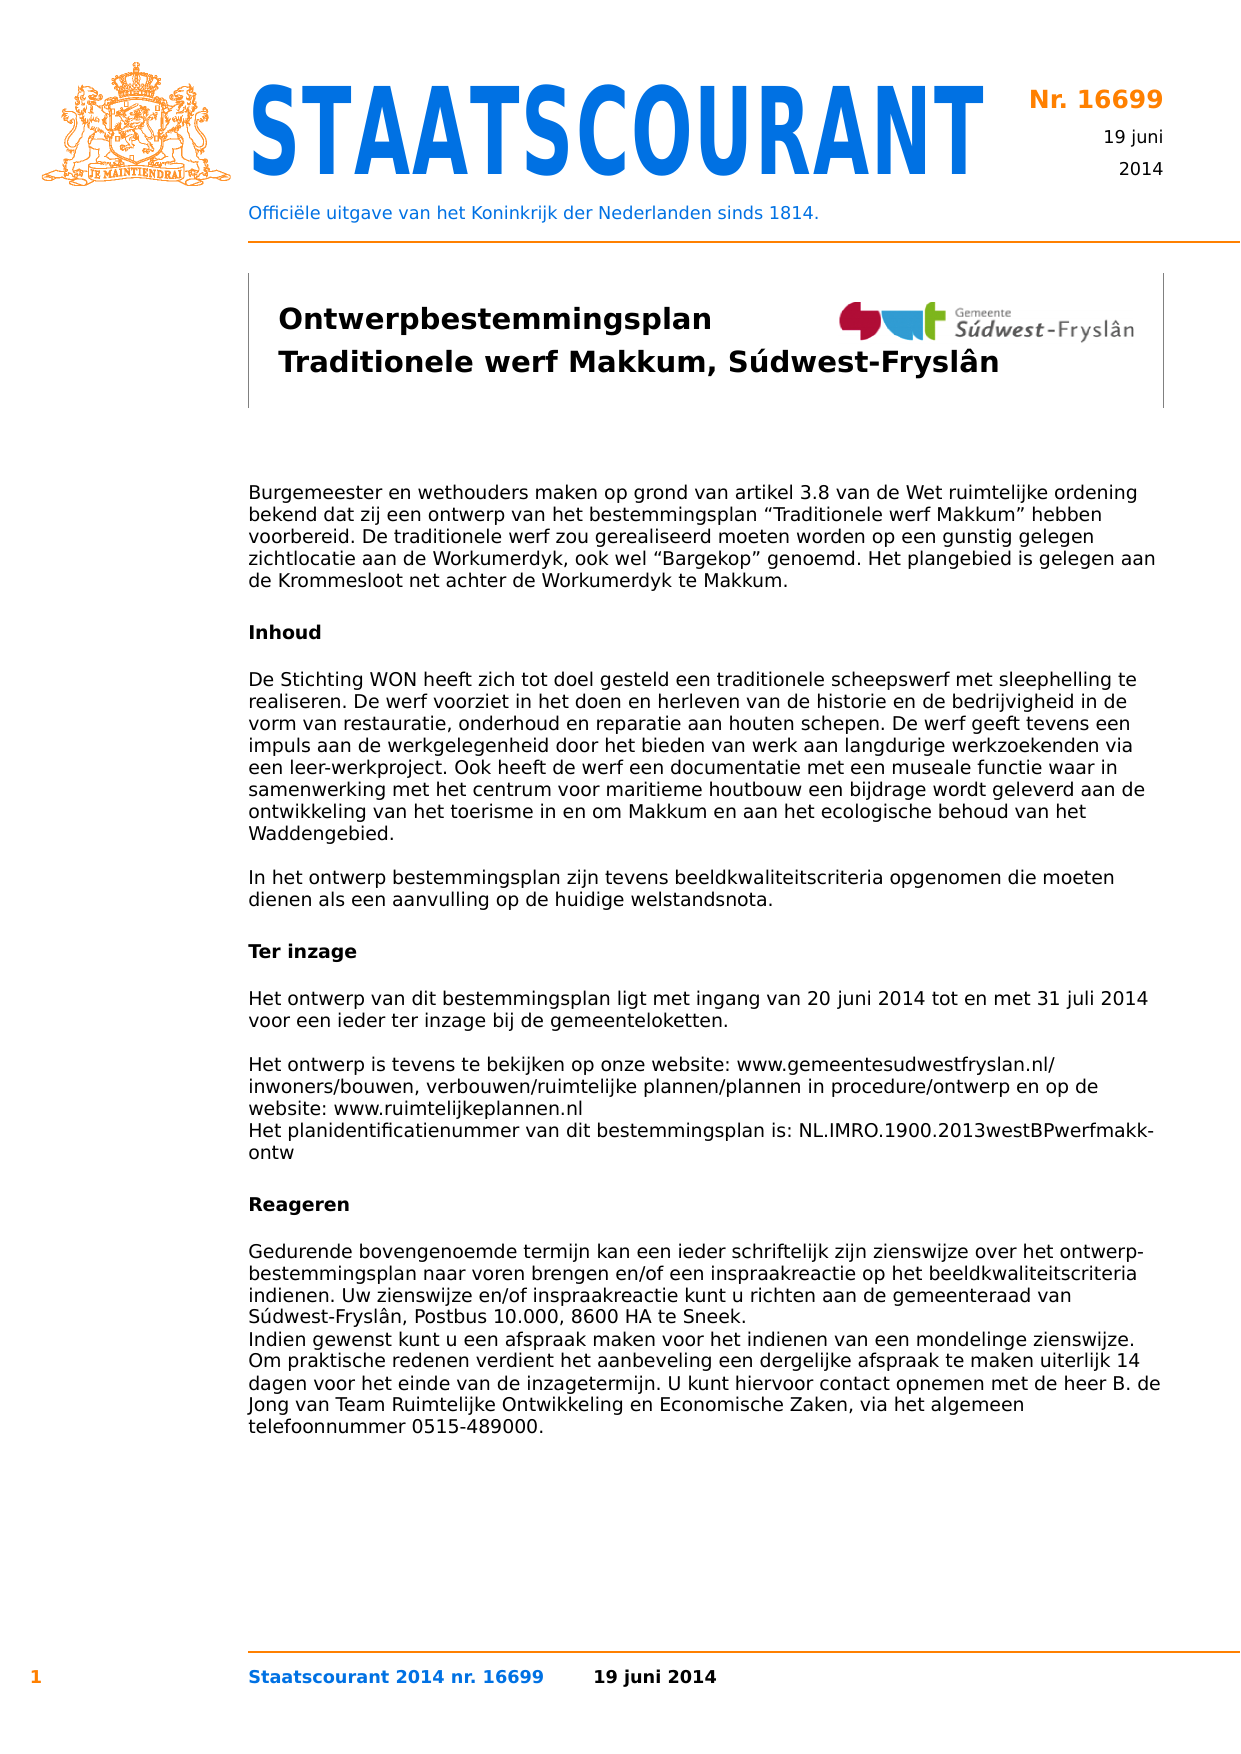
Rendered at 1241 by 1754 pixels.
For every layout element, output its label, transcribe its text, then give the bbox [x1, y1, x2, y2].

table_cell 2014 [998, 153, 1240, 203]
text Het ontwerp van dit bestemmingsplan ligt met ingang van 20 juni 2014 tot en met 31 juli 2014 voor een ieder ter inzage bij de gemeenteloketten. [248, 988, 1163, 1032]
text Het planidentificatienummer van dit bestemmingsplan is: NL.IMRO.1900.2013westBPwerfmakk-ontw [248, 1119, 1163, 1163]
table_header [25, 62, 248, 241]
subtitle Ontwerpbestemmingsplan Traditionele werf Makkum, Súdwest-Fryslân [249, 273, 1163, 408]
text Indien gewenst kunt u een afspraak maken voor het indienen van een mondelinge zienswijze. Om praktische redenen verdient het aanbeveling een dergelijke afspraak te maken uiterlijk 14 dagen voor het einde van de inzagetermijn. U kunt hiervoor contact opnemen met de heer B. de Jong van Team Ruimtelijke Ontwikkeling en Economische Zaken, via het algemeen telefoonnummer 0515-489000. [248, 1328, 1163, 1438]
subtitle Ter inzage [248, 941, 1163, 963]
text Gedurende bovengenoemde termijn kan een ieder schriftelijk zijn zienswijze over het ontwerp-bestemmingsplan naar voren brengen en/of een inspraakreactie op het beeldkwaliteitscriteria indienen. Uw zienswijze en/of inspraakreactie kunt u richten aan de gemeenteraad van Súdwest-Fryslân, Postbus 10.000, 8600 HA te Sneek. [248, 1241, 1163, 1328]
table_cell Officiële uitgave van het Koninkrijk der Nederlanden sinds 1814. [248, 203, 1240, 241]
picture [838, 302, 1134, 344]
table_cell 19 juni [998, 121, 1240, 153]
text Het ontwerp is tevens te bekijken op onze website: www.gemeentesudwestfryslan.nl/ inwoners/bouwen, verbouwen/ruimtelijke plannen/plannen in procedure/ontwerp en op de website: www.ruimtelijkeplannen.nl [248, 1054, 1163, 1119]
text De Stichting WON heeft zich tot doel gesteld een traditionele scheepswerf met sleephelling te realiseren. De werf voorziet in het doen en herleven van de historie en de bedrijvigheid in de vorm van restauratie, onderhoud en reparatie aan houten schepen. De werf geeft tevens een impuls aan de werkgelegenheid door het bieden van werk aan langdurige werkzoekenden via een leer-werkproject. Ook heeft de werf een documentatie met een museale functie waar in samenwerking met het centrum voor maritieme houtbouw een bijdrage wordt geleverd aan de ontwikkeling van het toerisme in en om Makkum en aan het ecologische behoud van het Waddengebied. [248, 669, 1163, 845]
subtitle Reageren [248, 1193, 1163, 1216]
text In het ontwerp bestemmingsplan zijn tevens beeldkwaliteitscriteria opgenomen die moeten dienen als een aanvulling op de huidige welstandsnota. [248, 867, 1163, 911]
table_header STAATSCOURANT [248, 62, 998, 203]
picture [41, 62, 231, 186]
subtitle Inhoud [248, 622, 1163, 644]
table_header Nr. 16699 [998, 62, 1240, 121]
text Burgemeester en wethouders maken op grond van artikel 3.8 van de Wet ruimtelijke ordening bekend dat zij een ontwerp van het bestemmingsplan “Traditionele werf Makkum” hebben voorbereid. De traditionele werf zou gerealiseerd moeten worden op een gunstig gelegen zichtlocatie aan de Workumerdyk, ook wel “Bargekop” genoemd. Het plangebied is gelegen aan de Krommesloot net achter de Workumerdyk te Makkum. [248, 482, 1163, 592]
